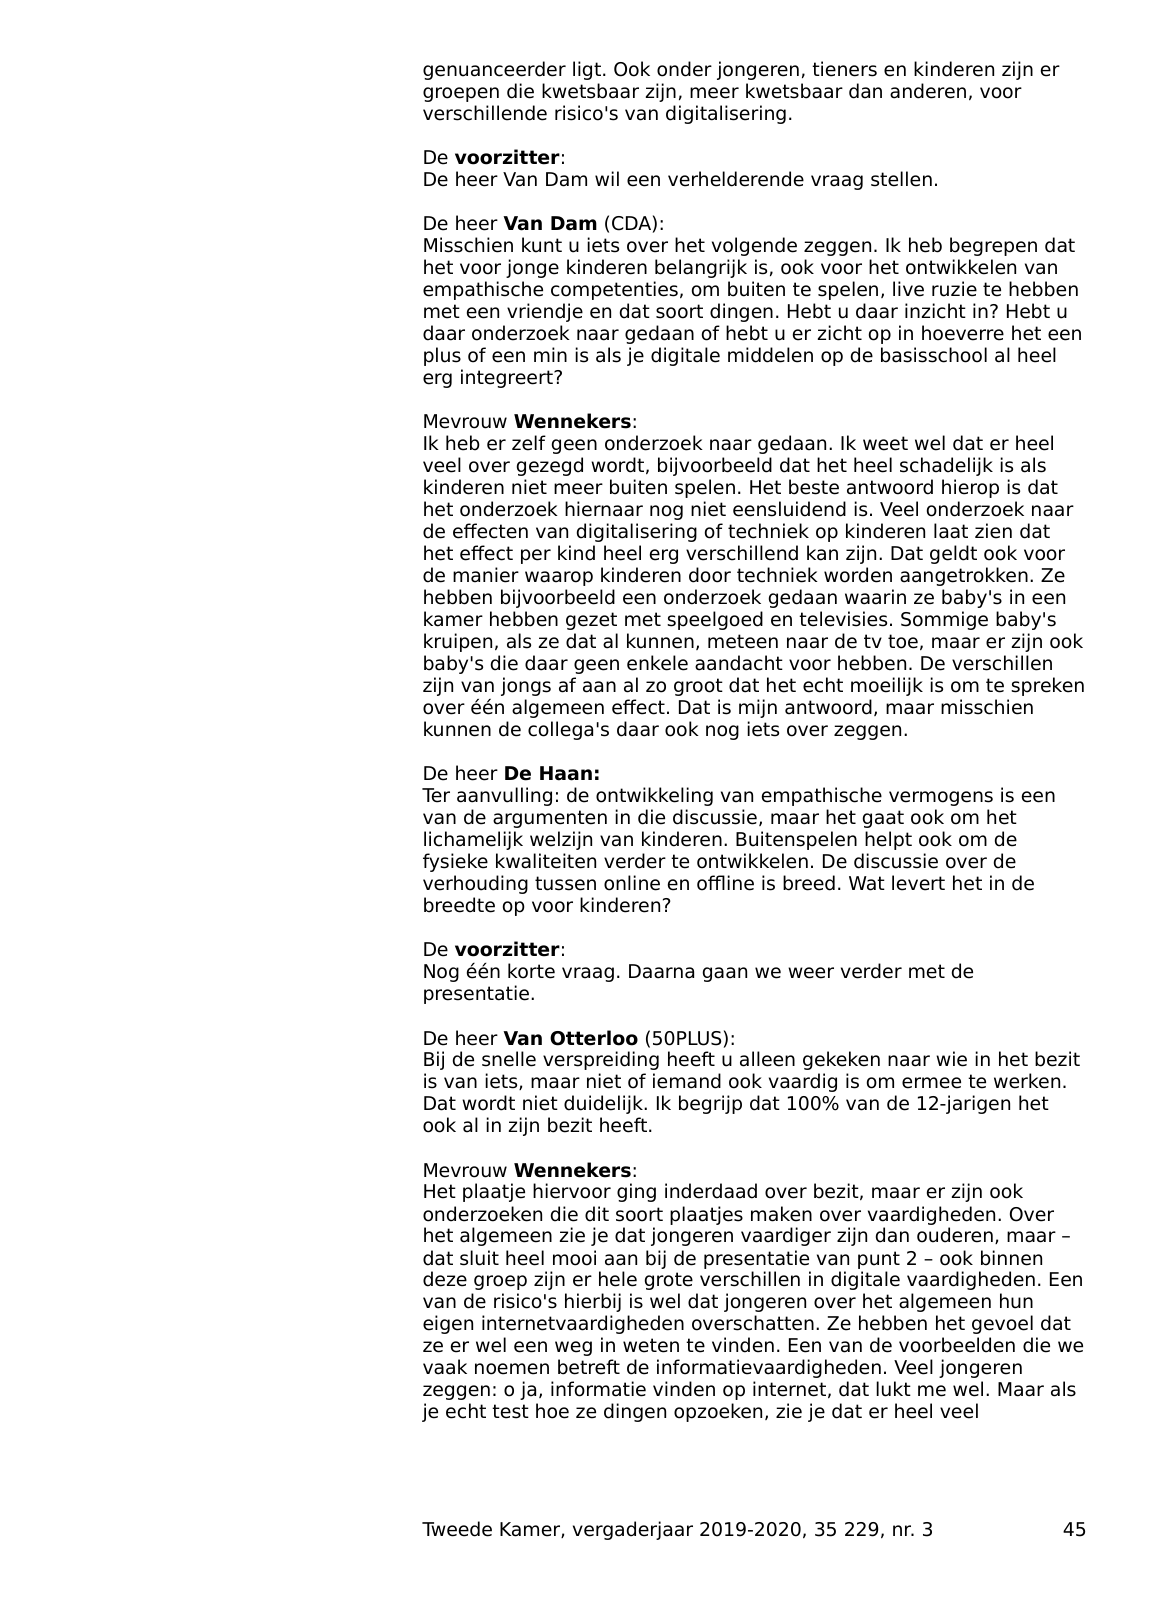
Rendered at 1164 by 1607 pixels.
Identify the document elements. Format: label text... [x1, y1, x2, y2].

text Nog één korte vraag. Daarna gaan we weer verder met de presentatie. [422, 961, 1087, 1005]
text genuanceerder ligt. Ook onder jongeren, tieners en kinderen zijn er groepen die kwetsbaar zijn, meer kwetsbaar dan anderen, voor verschillende risico's van digitalisering. [422, 59, 1087, 125]
text De heer Van Dam wil een verhelderende vraag stellen. [422, 169, 1087, 191]
text Bij de snelle verspreiding heeft u alleen gekeken naar wie in het bezit is van iets, maar niet of iemand ook vaardig is om ermee te werken. Dat wordt niet duidelijk. Ik begrijp dat 100% van de 12-jarigen het ook al in zijn bezit heeft. [422, 1049, 1087, 1137]
text De heer Van Otterloo (50PLUS): [422, 1027, 1087, 1049]
text De voorzitter: [422, 939, 1087, 961]
text De heer Van Dam (CDA): [422, 213, 1087, 235]
text Misschien kunt u iets over het volgende zeggen. Ik heb begrepen dat het voor jonge kinderen belangrijk is, ook voor het ontwikkelen van empathische competenties, om buiten te spelen, live ruzie te hebben met een vriendje en dat soort dingen. Hebt u daar inzicht in? Hebt u daar onderzoek naar gedaan of hebt u er zicht op in hoeverre het een plus of een min is als je digitale middelen op de basisschool al heel erg integreert? [422, 235, 1087, 389]
text De voorzitter: [422, 147, 1087, 169]
text Mevrouw Wennekers: [422, 1159, 1087, 1181]
text Ter aanvulling: de ontwikkeling van empathische vermogens is een van de argumenten in die discussie, maar het gaat ook om het lichamelijk welzijn van kinderen. Buitenspelen helpt ook om de fysieke kwaliteiten verder te ontwikkelen. De discussie over de verhouding tussen online en offline is breed. Wat levert het in de breedte op voor kinderen? [422, 785, 1087, 917]
text De heer De Haan: [422, 763, 1087, 785]
text Mevrouw Wennekers: [422, 411, 1087, 433]
text Ik heb er zelf geen onderzoek naar gedaan. Ik weet wel dat er heel veel over gezegd wordt, bijvoorbeeld dat het heel schadelijk is als kinderen niet meer buiten spelen. Het beste antwoord hierop is dat het onderzoek hiernaar nog niet eensluidend is. Veel onderzoek naar de effecten van digitalisering of techniek op kinderen laat zien dat het effect per kind heel erg verschillend kan zijn. Dat geldt ook voor de manier waarop kinderen door techniek worden aangetrokken. Ze hebben bijvoorbeeld een onderzoek gedaan waarin ze baby's in een kamer hebben gezet met speelgoed en televisies. Sommige baby's kruipen, als ze dat al kunnen, meteen naar de tv toe, maar er zijn ook baby's die daar geen enkele aandacht voor hebben. De verschillen zijn van jongs af aan al zo groot dat het echt moeilijk is om te spreken over één algemeen effect. Dat is mijn antwoord, maar misschien kunnen de collega's daar ook nog iets over zeggen. [422, 433, 1087, 741]
text Het plaatje hiervoor ging inderdaad over bezit, maar er zijn ook onderzoeken die dit soort plaatjes maken over vaardigheden. Over het algemeen zie je dat jongeren vaardiger zijn dan ouderen, maar – dat sluit heel mooi aan bij de presentatie van punt 2 – ook binnen deze groep zijn er hele grote verschillen in digitale vaardigheden. Een van de risico's hierbij is wel dat jongeren over het algemeen hun eigen internetvaardigheden overschatten. Ze hebben het gevoel dat ze er wel een weg in weten te vinden. Een van de voorbeelden die we vaak noemen betreft de informatievaardigheden. Veel jongeren zeggen: o ja, informatie vinden op internet, dat lukt me wel. Maar als je echt test hoe ze dingen opzoeken, zie je dat er heel veel [422, 1181, 1087, 1423]
